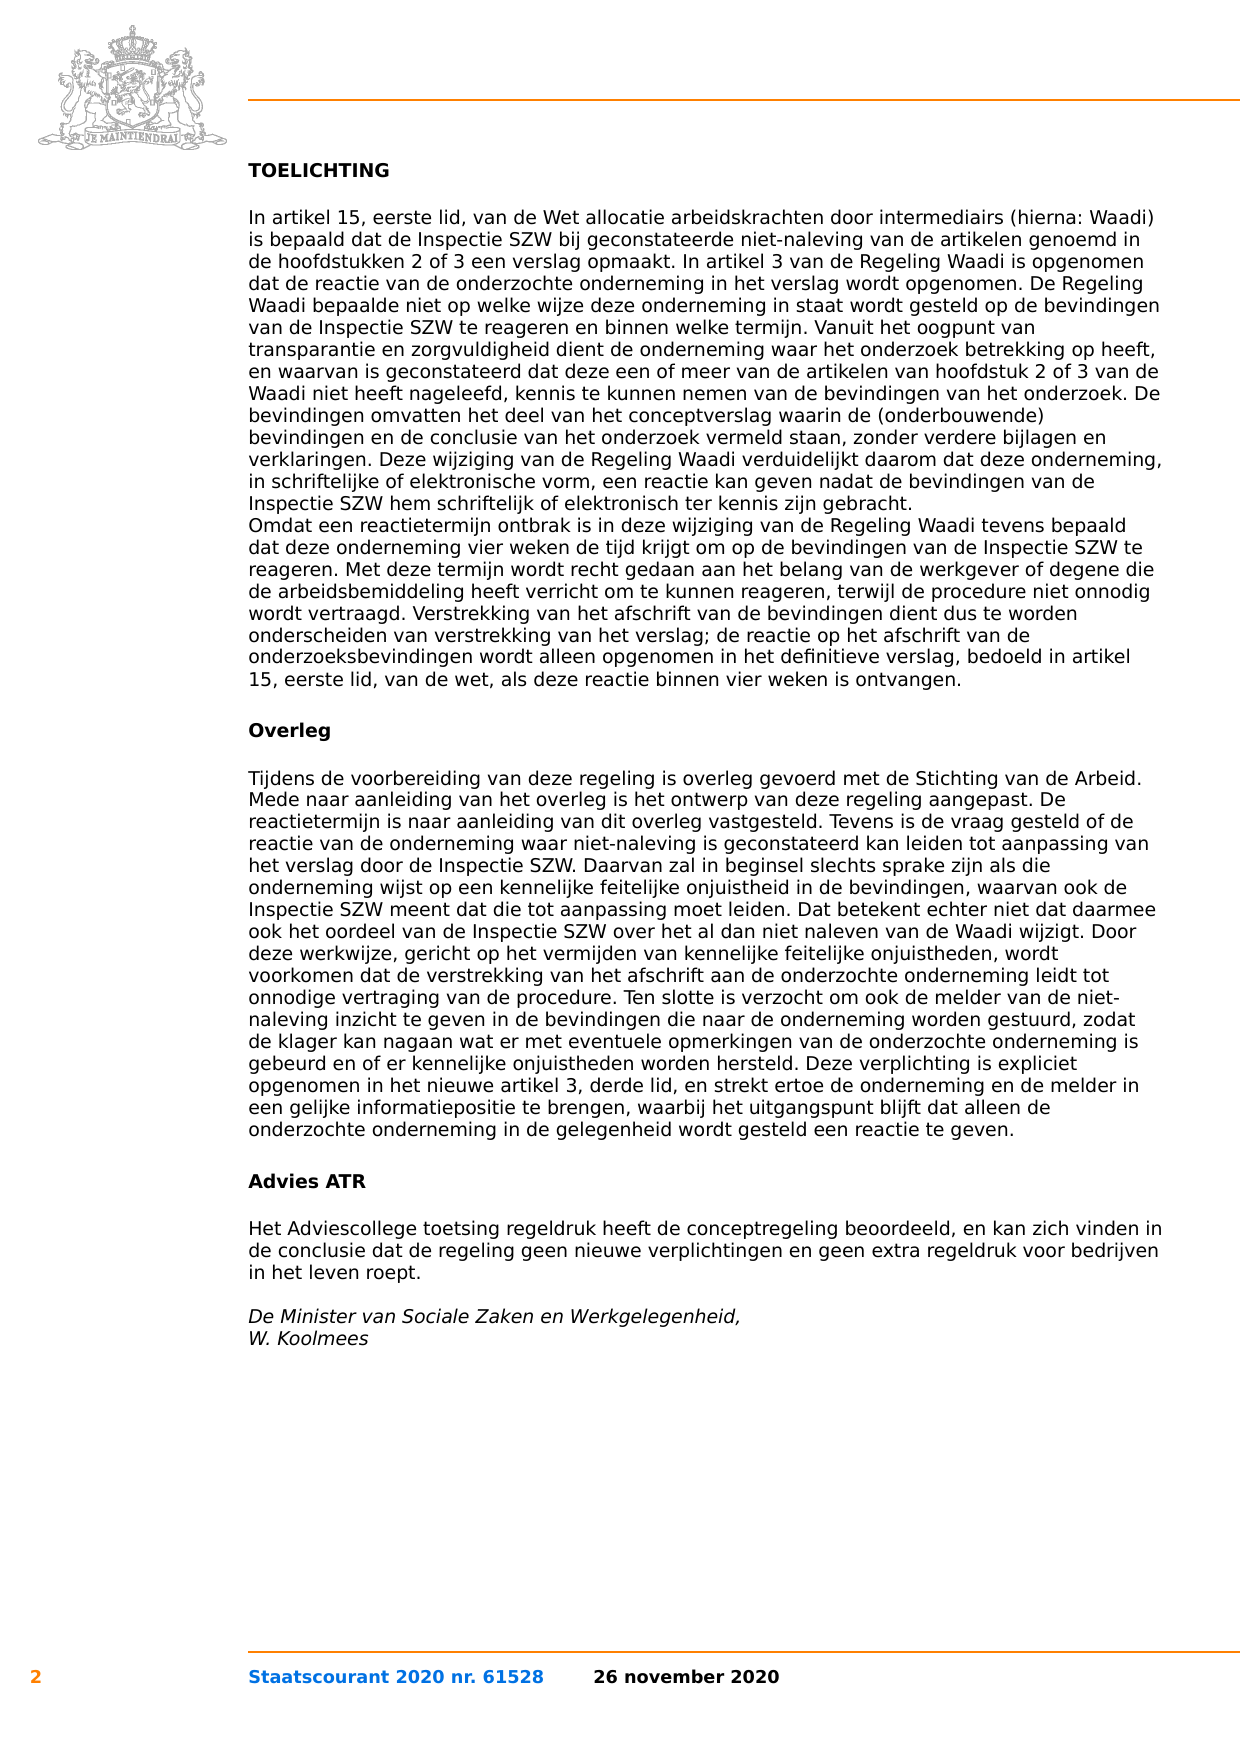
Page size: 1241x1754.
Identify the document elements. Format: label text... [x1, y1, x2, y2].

text De Minister van Sociale Zaken en Werkgelegenheid, W. Koolmees [248, 1306, 1163, 1350]
picture [38, 25, 227, 150]
text Omdat een reactietermijn ontbrak is in deze wijziging van de Regeling Waadi tevens bepaald dat deze onderneming vier weken de tijd krijgt om op de bevindingen van de Inspectie SZW te reageren. Met deze termijn wordt recht gedaan aan het belang van de werkgever of degene die de arbeidsbemiddeling heeft verricht om te kunnen reageren, terwijl de procedure niet onnodig wordt vertraagd. Verstrekking van het afschrift van de bevindingen dient dus te worden onderscheiden van verstrekking van het verslag; de reactie op het afschrift van de onderzoeksbevindingen wordt alleen opgenomen in het definitieve verslag, bedoeld in artikel 15, eerste lid, van de wet, als deze reactie binnen vier weken is ontvangen. [248, 514, 1163, 690]
subtitle TOELICHTING [248, 160, 1163, 182]
text Het Adviescollege toetsing regeldruk heeft de conceptregeling beoordeeld, en kan zich vinden in de conclusie dat de regeling geen nieuwe verplichtingen en geen extra regeldruk voor bedrijven in het leven roept. [248, 1218, 1163, 1284]
subtitle Advies ATR [248, 1171, 1163, 1193]
text Tijdens de voorbereiding van deze regeling is overleg gevoerd met de Stichting van de Arbeid. Mede naar aanleiding van het overleg is het ontwerp van deze regeling aangepast. De reactietermijn is naar aanleiding van dit overleg vastgesteld. Tevens is de vraag gesteld of de reactie van de onderneming waar niet-naleving is geconstateerd kan leiden tot aanpassing van het verslag door de Inspectie SZW. Daarvan zal in beginsel slechts sprake zijn als die onderneming wijst op een kennelijke feitelijke onjuistheid in de bevindingen, waarvan ook de Inspectie SZW meent dat die tot aanpassing moet leiden. Dat betekent echter niet dat daarmee ook het oordeel van de Inspectie SZW over het al dan niet naleven van de Waadi wijzigt. Door deze werkwijze, gericht op het vermijden van kennelijke feitelijke onjuistheden, wordt voorkomen dat de verstrekking van het afschrift aan de onderzochte onderneming leidt tot onnodige vertraging van de procedure. Ten slotte is verzocht om ook de melder van de niet-naleving inzicht te geven in de bevindingen die naar de onderneming worden gestuurd, zodat de klager kan nagaan wat er met eventuele opmerkingen van de onderzochte onderneming is gebeurd en of er kennelijke onjuistheden worden hersteld. Deze verplichting is expliciet opgenomen in het nieuwe artikel 3, derde lid, en strekt ertoe de onderneming en de melder in een gelijke informatiepositie te brengen, waarbij het uitgangspunt blijft dat alleen de onderzochte onderneming in de gelegenheid wordt gesteld een reactie te geven. [248, 767, 1163, 1141]
subtitle Overleg [248, 720, 1163, 742]
text In artikel 15, eerste lid, van de Wet allocatie arbeidskrachten door intermediairs (hierna: Waadi) is bepaald dat de Inspectie SZW bij geconstateerde niet-naleving van de artikelen genoemd in de hoofdstukken 2 of 3 een verslag opmaakt. In artikel 3 van de Regeling Waadi is opgenomen dat de reactie van de onderzochte onderneming in het verslag wordt opgenomen. De Regeling Waadi bepaalde niet op welke wijze deze onderneming in staat wordt gesteld op de bevindingen van de Inspectie SZW te reageren en binnen welke termijn. Vanuit het oogpunt van transparantie en zorgvuldigheid dient de onderneming waar het onderzoek betrekking op heeft, en waarvan is geconstateerd dat deze een of meer van de artikelen van hoofdstuk 2 of 3 van de Waadi niet heeft nageleefd, kennis te kunnen nemen van de bevindingen van het onderzoek. De bevindingen omvatten het deel van het conceptverslag waarin de (onderbouwende) bevindingen en de conclusie van het onderzoek vermeld staan, zonder verdere bijlagen en verklaringen. Deze wijziging van de Regeling Waadi verduidelijkt daarom dat deze onderneming, in schriftelijke of elektronische vorm, een reactie kan geven nadat de bevindingen van de Inspectie SZW hem schriftelijk of elektronisch ter kennis zijn gebracht. [248, 207, 1163, 514]
